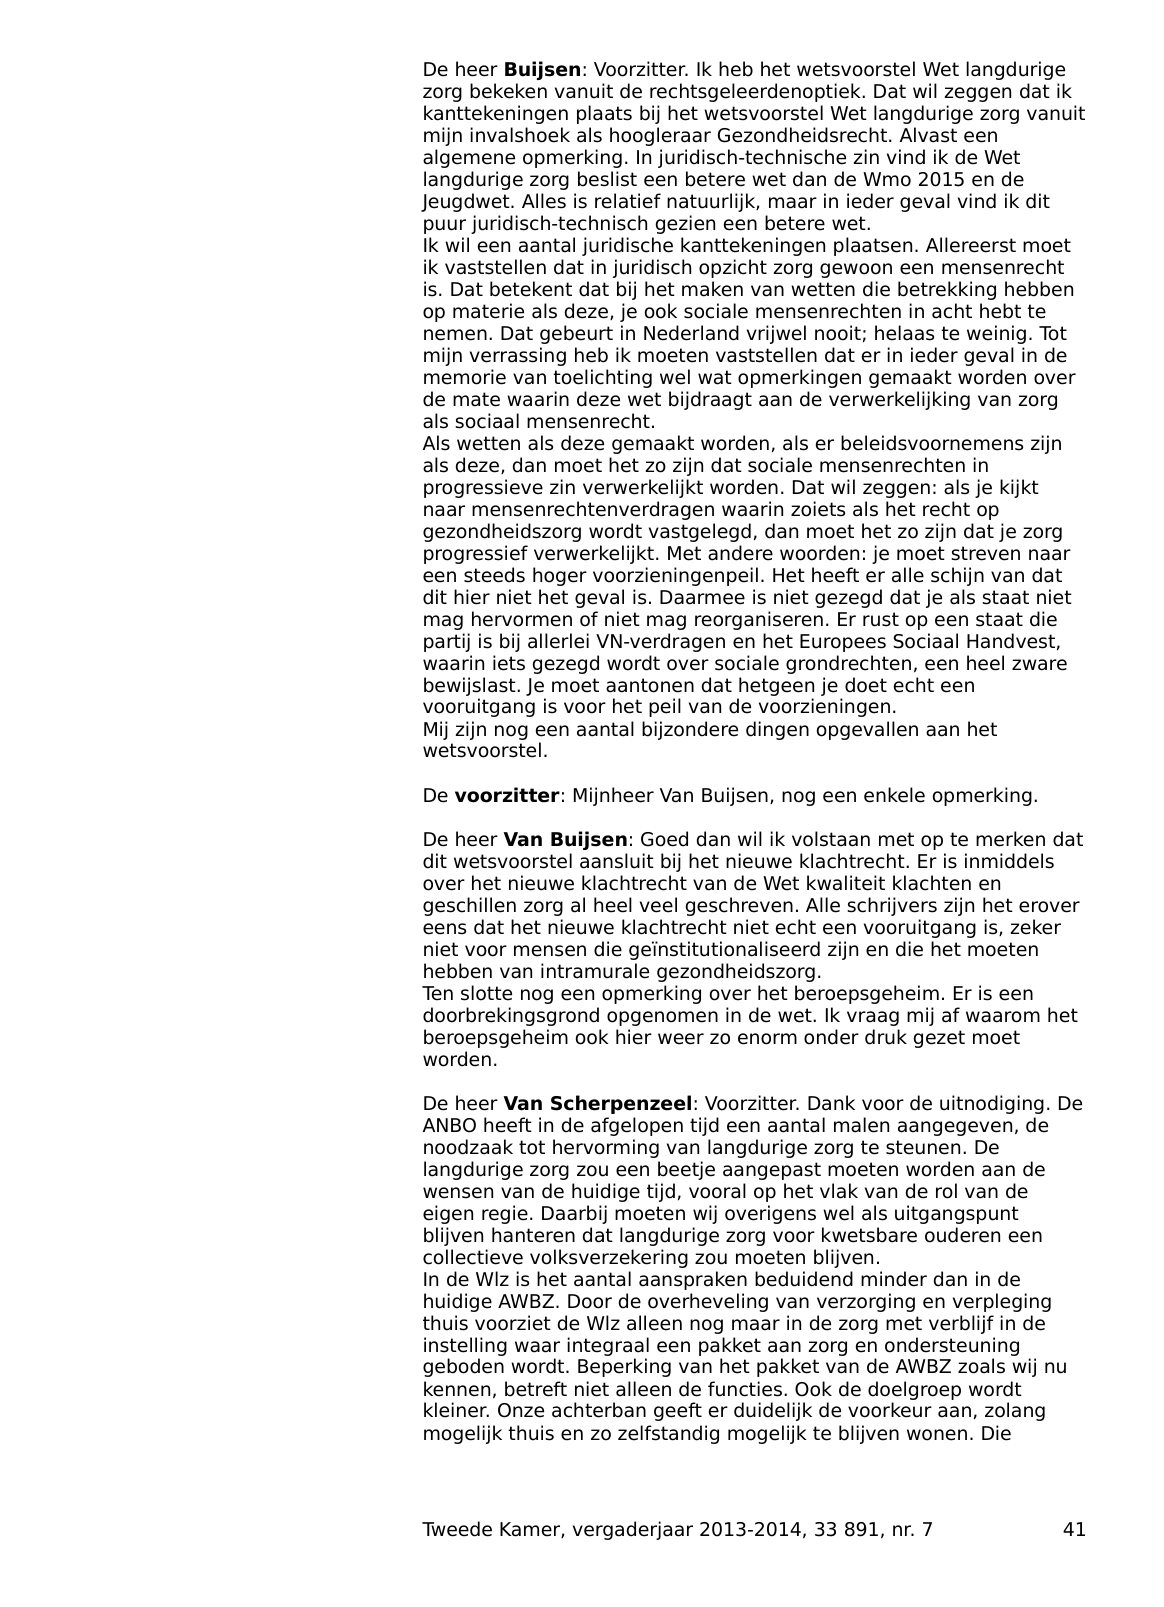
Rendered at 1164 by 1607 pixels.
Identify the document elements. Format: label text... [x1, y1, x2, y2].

text De heer Van Scherpenzeel: Voorzitter. Dank voor de uitnodiging. De ANBO heeft in de afgelopen tijd een aantal malen aangegeven, de noodzaak tot hervorming van langdurige zorg te steunen. De langdurige zorg zou een beetje aangepast moeten worden aan de wensen van de huidige tijd, vooral op het vlak van de rol van de eigen regie. Daarbij moeten wij overigens wel als uitgangspunt blijven hanteren dat langdurige zorg voor kwetsbare ouderen een collectieve volksverzekering zou moeten blijven. [422, 1093, 1087, 1268]
text Ten slotte nog een opmerking over het beroepsgeheim. Er is een doorbrekingsgrond opgenomen in de wet. Ik vraag mij af waarom het beroepsgeheim ook hier weer zo enorm onder druk gezet moet worden. [422, 983, 1087, 1071]
text In de Wlz is het aantal aanspraken beduidend minder dan in de huidige AWBZ. Door de overheveling van verzorging en verpleging thuis voorziet de Wlz alleen nog maar in de zorg met verblijf in de instelling waar integraal een pakket aan zorg en ondersteuning geboden wordt. Beperking van het pakket van de AWBZ zoals wij nu kennen, betreft niet alleen de functies. Ook de doelgroep wordt kleiner. Onze achterban geeft er duidelijk de voorkeur aan, zolang mogelijk thuis en zo zelfstandig mogelijk te blijven wonen. Die [422, 1268, 1087, 1444]
text De voorzitter: Mijnheer Van Buijsen, nog een enkele opmerking. [422, 784, 1087, 807]
text Ik wil een aantal juridische kanttekeningen plaatsen. Allereerst moet ik vaststellen dat in juridisch opzicht zorg gewoon een mensenrecht is. Dat betekent dat bij het maken van wetten die betrekking hebben op materie als deze, je ook sociale mensenrechten in acht hebt te nemen. Dat gebeurt in Nederland vrijwel nooit; helaas te weinig. Tot mijn verrassing heb ik moeten vaststellen dat er in ieder geval in de memorie van toelichting wel wat opmerkingen gemaakt worden over de mate waarin deze wet bijdraagt aan de verwerkelijking van zorg als sociaal mensenrecht. [422, 235, 1087, 433]
text Als wetten als deze gemaakt worden, als er beleidsvoornemens zijn als deze, dan moet het zo zijn dat sociale mensenrechten in progressieve zin verwerkelijkt worden. Dat wil zeggen: als je kijkt naar mensenrechtenverdragen waarin zoiets als het recht op gezondheidszorg wordt vastgelegd, dan moet het zo zijn dat je zorg progressief verwerkelijkt. Met andere woorden: je moet streven naar een steeds hoger voorzieningenpeil. Het heeft er alle schijn van dat dit hier niet het geval is. Daarmee is niet gezegd dat je als staat niet mag hervormen of niet mag reorganiseren. Er rust op een staat die partij is bij allerlei VN-verdragen en het Europees Sociaal Handvest, waarin iets gezegd wordt over sociale grondrechten, een heel zware bewijslast. Je moet aantonen dat hetgeen je doet echt een vooruitgang is voor het peil van de voorzieningen. [422, 433, 1087, 718]
text De heer Van Buijsen: Goed dan wil ik volstaan met op te merken dat dit wetsvoorstel aansluit bij het nieuwe klachtrecht. Er is inmiddels over het nieuwe klachtrecht van de Wet kwaliteit klachten en geschillen zorg al heel veel geschreven. Alle schrijvers zijn het erover eens dat het nieuwe klachtrecht niet echt een vooruitgang is, zeker niet voor mensen die geïnstitutionaliseerd zijn en die het moeten hebben van intramurale gezondheidszorg. [422, 829, 1087, 983]
text De heer Buijsen: Voorzitter. Ik heb het wetsvoorstel Wet langdurige zorg bekeken vanuit de rechtsgeleerdenoptiek. Dat wil zeggen dat ik kanttekeningen plaats bij het wetsvoorstel Wet langdurige zorg vanuit mijn invalshoek als hoogleraar Gezondheidsrecht. Alvast een algemene opmerking. In juridisch-technische zin vind ik de Wet langdurige zorg beslist een betere wet dan de Wmo 2015 en de Jeugdwet. Alles is relatief natuurlijk, maar in ieder geval vind ik dit puur juridisch-technisch gezien een betere wet. [422, 59, 1087, 235]
text Mij zijn nog een aantal bijzondere dingen opgevallen aan het wetsvoorstel. [422, 718, 1087, 762]
